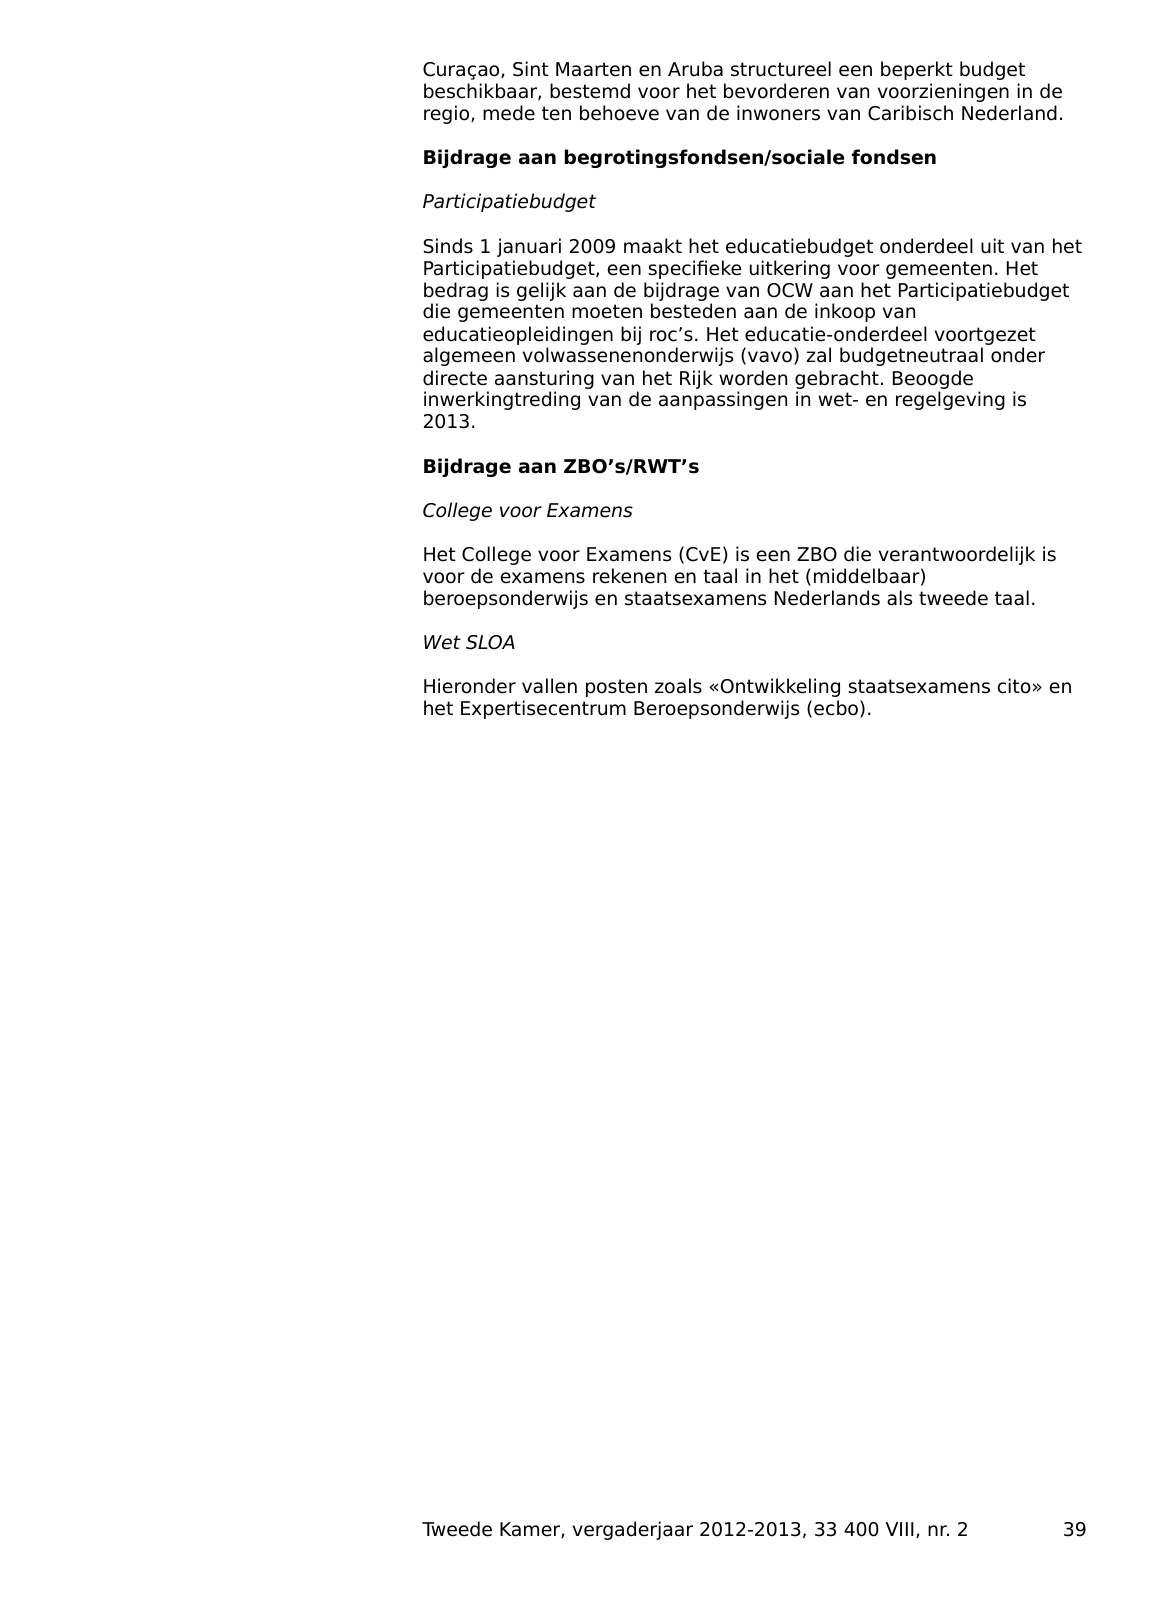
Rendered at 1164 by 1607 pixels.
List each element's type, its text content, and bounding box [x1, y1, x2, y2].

text Curaçao, Sint Maarten en Aruba structureel een beperkt budget beschikbaar, bestemd voor het bevorderen van voorzieningen in de regio, mede ten behoeve van de inwoners van Caribisch Nederland. [422, 59, 1087, 125]
subtitle College voor Examens [422, 500, 1087, 522]
subtitle Bijdrage aan begrotingsfondsen/sociale fondsen [422, 147, 1087, 169]
text Hieronder vallen posten zoals «Ontwikkeling staatsexamens cito» en het Expertisecentrum Beroepsonderwijs (ecbo). [422, 676, 1087, 720]
subtitle Wet SLOA [422, 632, 1087, 654]
subtitle Participatiebudget [422, 191, 1087, 213]
text Sinds 1 januari 2009 maakt het educatiebudget onderdeel uit van het Participatiebudget, een specifieke uitkering voor gemeenten. Het bedrag is gelijk aan de bijdrage van OCW aan het Participatiebudget die gemeenten moeten besteden aan de inkoop van educatieopleidingen bij roc’s. Het educatie-onderdeel voortgezet algemeen volwassenenonderwijs (vavo) zal budgetneutraal onder directe aansturing van het Rijk worden gebracht. Beoogde inwerkingtreding van de aanpassingen in wet- en regelgeving is 2013. [422, 236, 1087, 433]
subtitle Bijdrage aan ZBO’s/RWT’s [422, 456, 1087, 477]
text Het College voor Examens (CvE) is een ZBO die verantwoordelijk is voor de examens rekenen en taal in het (middelbaar) beroepsonderwijs en staatsexamens Nederlands als tweede taal. [422, 544, 1087, 610]
